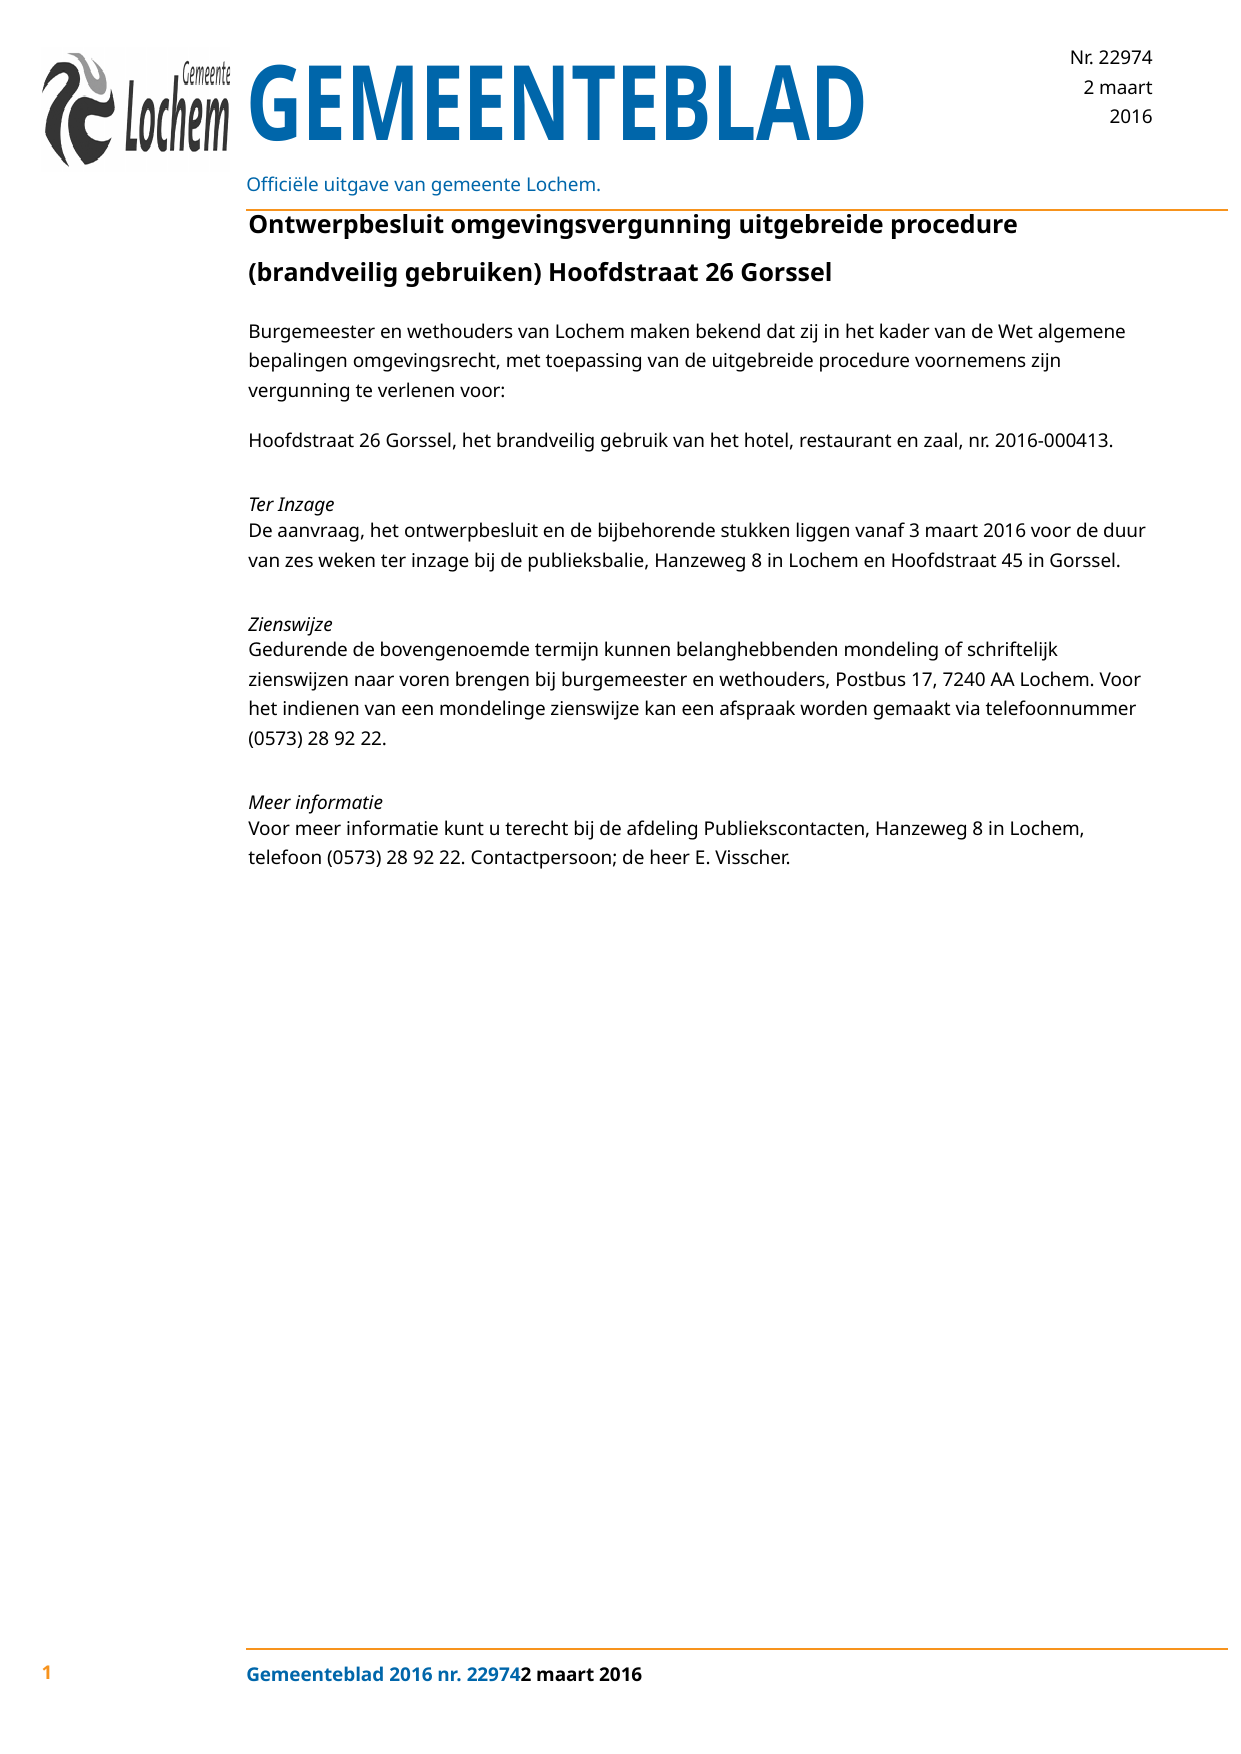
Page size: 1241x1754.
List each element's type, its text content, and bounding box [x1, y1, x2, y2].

picture [41, 47, 231, 172]
text Voor meer informatie kunt u terecht bij de afdeling Publiekscontacten, Hanzeweg 8 in Lochem, telefoon (0573) 28 92 22. Contactpersoon; de heer E. Visscher. [248, 815, 1152, 870]
text Gedurende de bovengenoemde termijn kunnen belanghebbenden mondeling of schriftelijk zienswijzen naar voren brengen bij burgemeester en wethouders, Postbus 17, 7240 AA Lochem. Voor het indienen van een mondelinge zienswijze kan een afspraak worden gemaakt via telefoonnummer (0573) 28 92 22. [248, 636, 1152, 751]
text Meer informatie [248, 789, 1152, 815]
text Ontwerpbesluit omgevingsvergunning uitgebreide procedure (brandveilig gebruiken) Hoofdstraat 26 Gorssel [248, 211, 1152, 288]
text Zienswijze [248, 611, 1152, 636]
text Burgemeester en wethouders van Lochem maken bekend dat zij in het kader van de Wet algemene bepalingen omgevingsrecht, met toepassing van de uitgebreide procedure voornemens zijn vergunning te verlenen voor: [248, 318, 1152, 403]
text Ter Inzage [248, 491, 1152, 517]
text De aanvraag, het ontwerpbesluit en de bijbehorende stukken liggen vanaf 3 maart 2016 voor de duur van zes weken ter inzage bij de publieksbalie, Hanzeweg 8 in Lochem en Hoofdstraat 45 in Gorssel. [248, 517, 1152, 572]
text Hoofdstraat 26 Gorssel, het brandveilig gebruik van het hotel, restaurant en zaal, nr. 2016-000413. [248, 427, 1152, 453]
